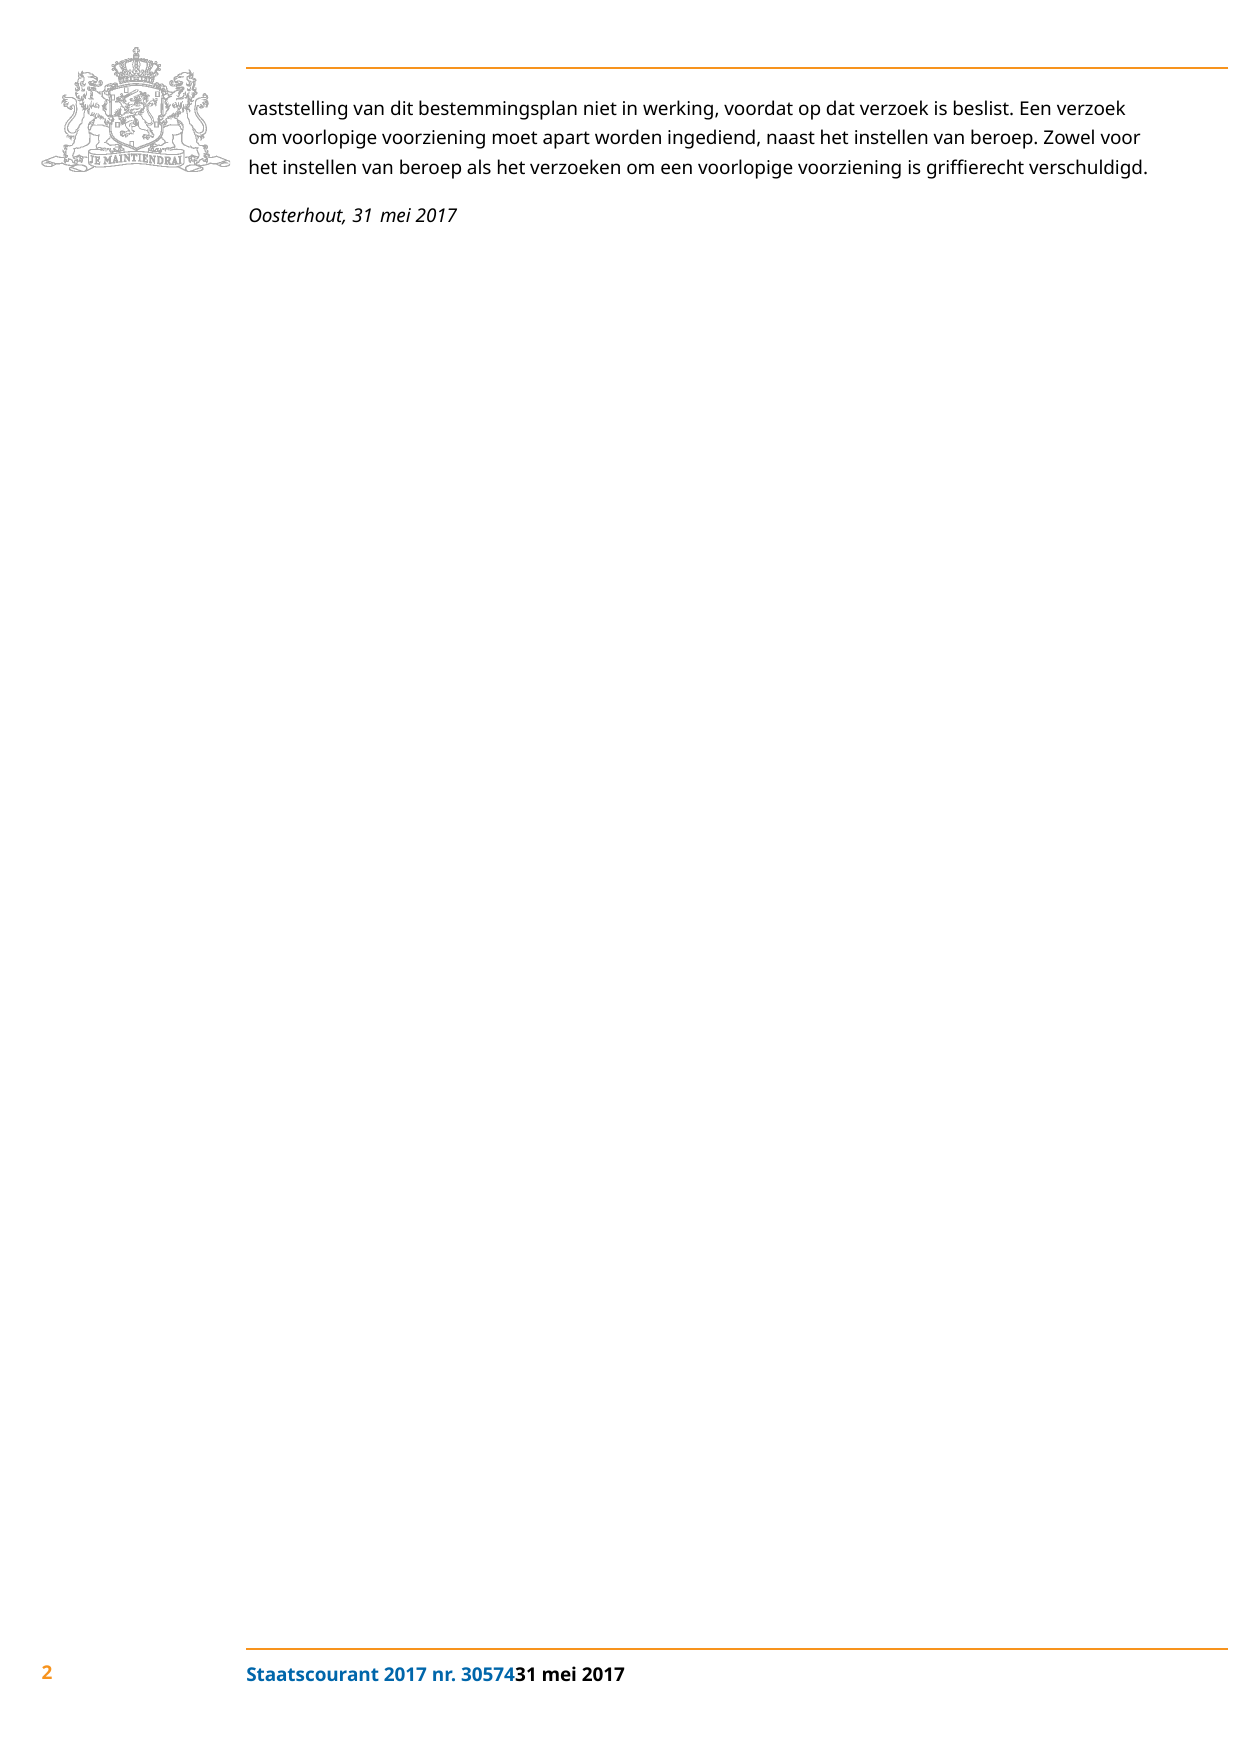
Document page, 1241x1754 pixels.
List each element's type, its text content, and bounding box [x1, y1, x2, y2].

picture [41, 47, 231, 172]
text Oosterhout, 31 mei 2017 [248, 202, 1152, 227]
text vaststelling van dit bestemmingsplan niet in werking, voordat op dat verzoek is beslist. Een verzoek om voorlopige voorziening moet apart worden ingediend, naast het instellen van beroep. Zowel voor het instellen van beroep als het verzoeken om een voorlopige voorziening is griffierecht verschuldigd. [248, 95, 1152, 180]
